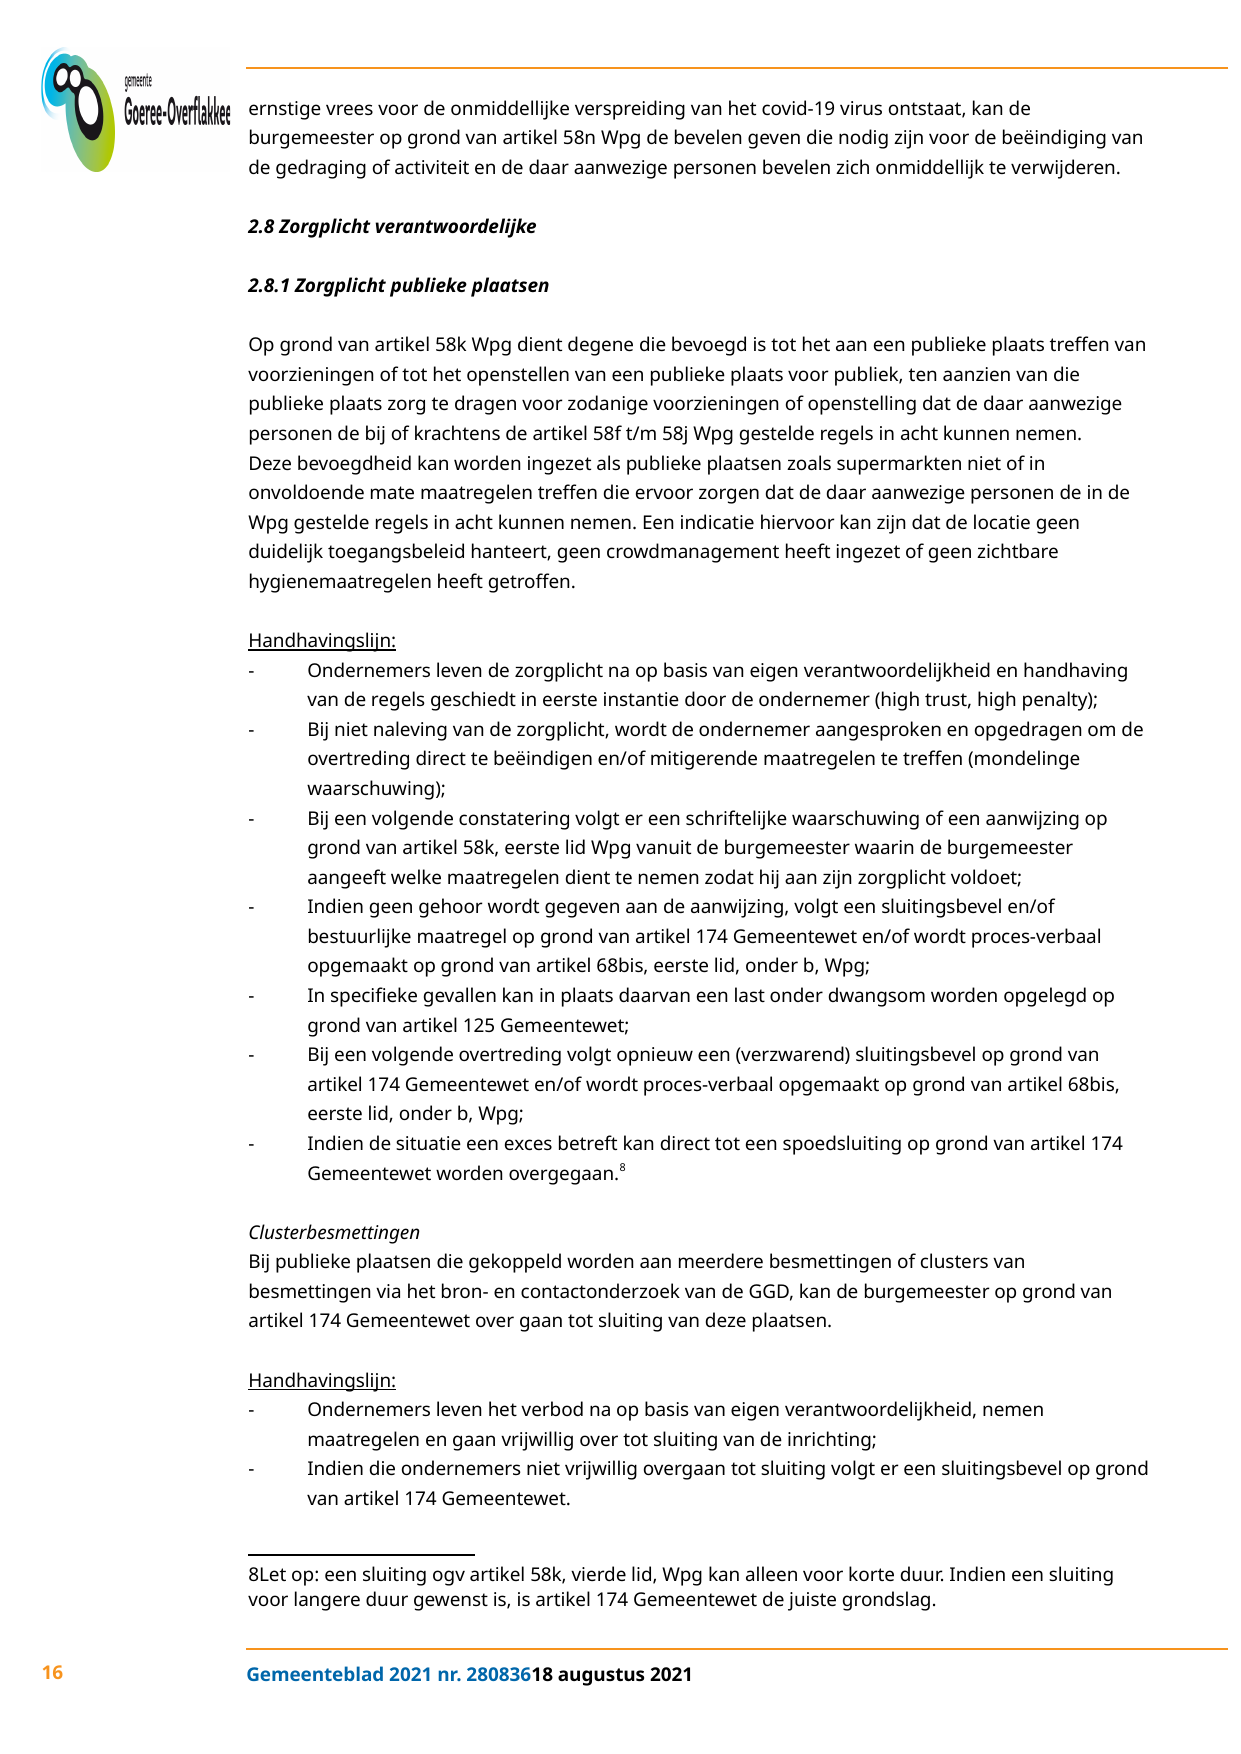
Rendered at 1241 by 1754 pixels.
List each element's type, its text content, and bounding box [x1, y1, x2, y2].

text 2.8 Zorgplicht verantwoordelijke [248, 213, 1152, 239]
list Ondernemers leven de zorgplicht na op basis van eigen verantwoordelijkheid en handhaving van de regels geschiedt in eerste instantie door de ondernemer (high trust, high penalty); [248, 657, 1152, 712]
text 2.8.1 Zorgplicht publieke plaatsen [248, 272, 1152, 298]
list Indien geen gehoor wordt gegeven aan de aanwijzing, volgt een sluitingsbevel en/of bestuurlijke maatregel op grond van artikel 174 Gemeentewet en/of wordt proces-verbaal opgemaakt op grond van artikel 68bis, eerste lid, onder b, Wpg; [248, 893, 1152, 978]
text Op grond van artikel 58k Wpg dient degene die bevoegd is tot het aan een publieke plaats treffen van voorzieningen of tot het openstellen van een publieke plaats voor publiek, ten aanzien van die publieke plaats zorg te dragen voor zodanige voorzieningen of openstelling dat de daar aanwezige personen de bij of krachtens de artikel 58f t/m 58j Wpg gestelde regels in acht kunnen nemen. [248, 331, 1152, 446]
list Bij een volgende overtreding volgt opnieuw een (verzwarend) sluitingsbevel op grond van artikel 174 Gemeentewet en/of wordt proces-verbaal opgemaakt op grond van artikel 68bis, eerste lid, onder b, Wpg; [248, 1041, 1152, 1126]
list Let op: een sluiting ogv artikel 58k, vierde lid, Wpg kan alleen voor korte duur. Indien een sluiting voor langere duur gewenst is, is artikel 174 Gemeentewet de juiste grondslag. [248, 1561, 1152, 1612]
text Handhavingslijn: [248, 1367, 1152, 1393]
list Indien die ondernemers niet vrijwillig overgaan tot sluiting volgt er een sluitingsbevel op grond van artikel 174 Gemeentewet. [248, 1456, 1152, 1511]
list Ondernemers leven het verbod na op basis van eigen verantwoordelijkheid, nemen maatregelen en gaan vrijwillig over tot sluiting van de inrichting; [248, 1396, 1152, 1452]
list Indien de situatie een exces betreft kan direct tot een spoedsluiting op grond van artikel 174 Gemeentewet worden overgegaan. [248, 1130, 1152, 1186]
text Bij publieke plaatsen die gekoppeld worden aan meerdere besmettingen of clusters van besmettingen via het bron- en contactonderzoek van de GGD, kan de burgemeester op grond van artikel 174 Gemeentewet over gaan tot sluiting van deze plaatsen. [248, 1248, 1152, 1333]
picture [41, 47, 231, 172]
text ernstige vrees voor de onmiddellijke verspreiding van het covid-19 virus ontstaat, kan de burgemeester op grond van artikel 58n Wpg de bevelen geven die nodig zijn voor de beëindiging van de gedraging of activiteit en de daar aanwezige personen bevelen zich onmiddellijk te verwijderen. [248, 95, 1152, 180]
text Deze bevoegdheid kan worden ingezet als publieke plaatsen zoals supermarkten niet of in onvoldoende mate maatregelen treffen die ervoor zorgen dat de daar aanwezige personen de in de Wpg gestelde regels in acht kunnen nemen. Een indicatie hiervoor kan zijn dat de locatie geen duidelijk toegangsbeleid hanteert, geen crowdmanagement heeft ingezet of geen zichtbare hygienemaatregelen heeft getroffen. [248, 450, 1152, 594]
list In specifieke gevallen kan in plaats daarvan een last onder dwangsom worden opgelegd op grond van artikel 125 Gemeentewet; [248, 982, 1152, 1038]
list Bij niet naleving van de zorgplicht, wordt de ondernemer aangesproken en opgedragen om de overtreding direct te beëindigen en/of mitigerende maatregelen te treffen (mondelinge waarschuwing); [248, 716, 1152, 801]
list Bij een volgende constatering volgt er een schriftelijke waarschuwing of een aanwijzing op grond van artikel 58k, eerste lid Wpg vanuit de burgemeester waarin de burgemeester aangeeft welke maatregelen dient te nemen zodat hij aan zijn zorgplicht voldoet; [248, 805, 1152, 890]
text Handhavingslijn: [248, 627, 1152, 653]
text Clusterbesmettingen [248, 1219, 1152, 1245]
